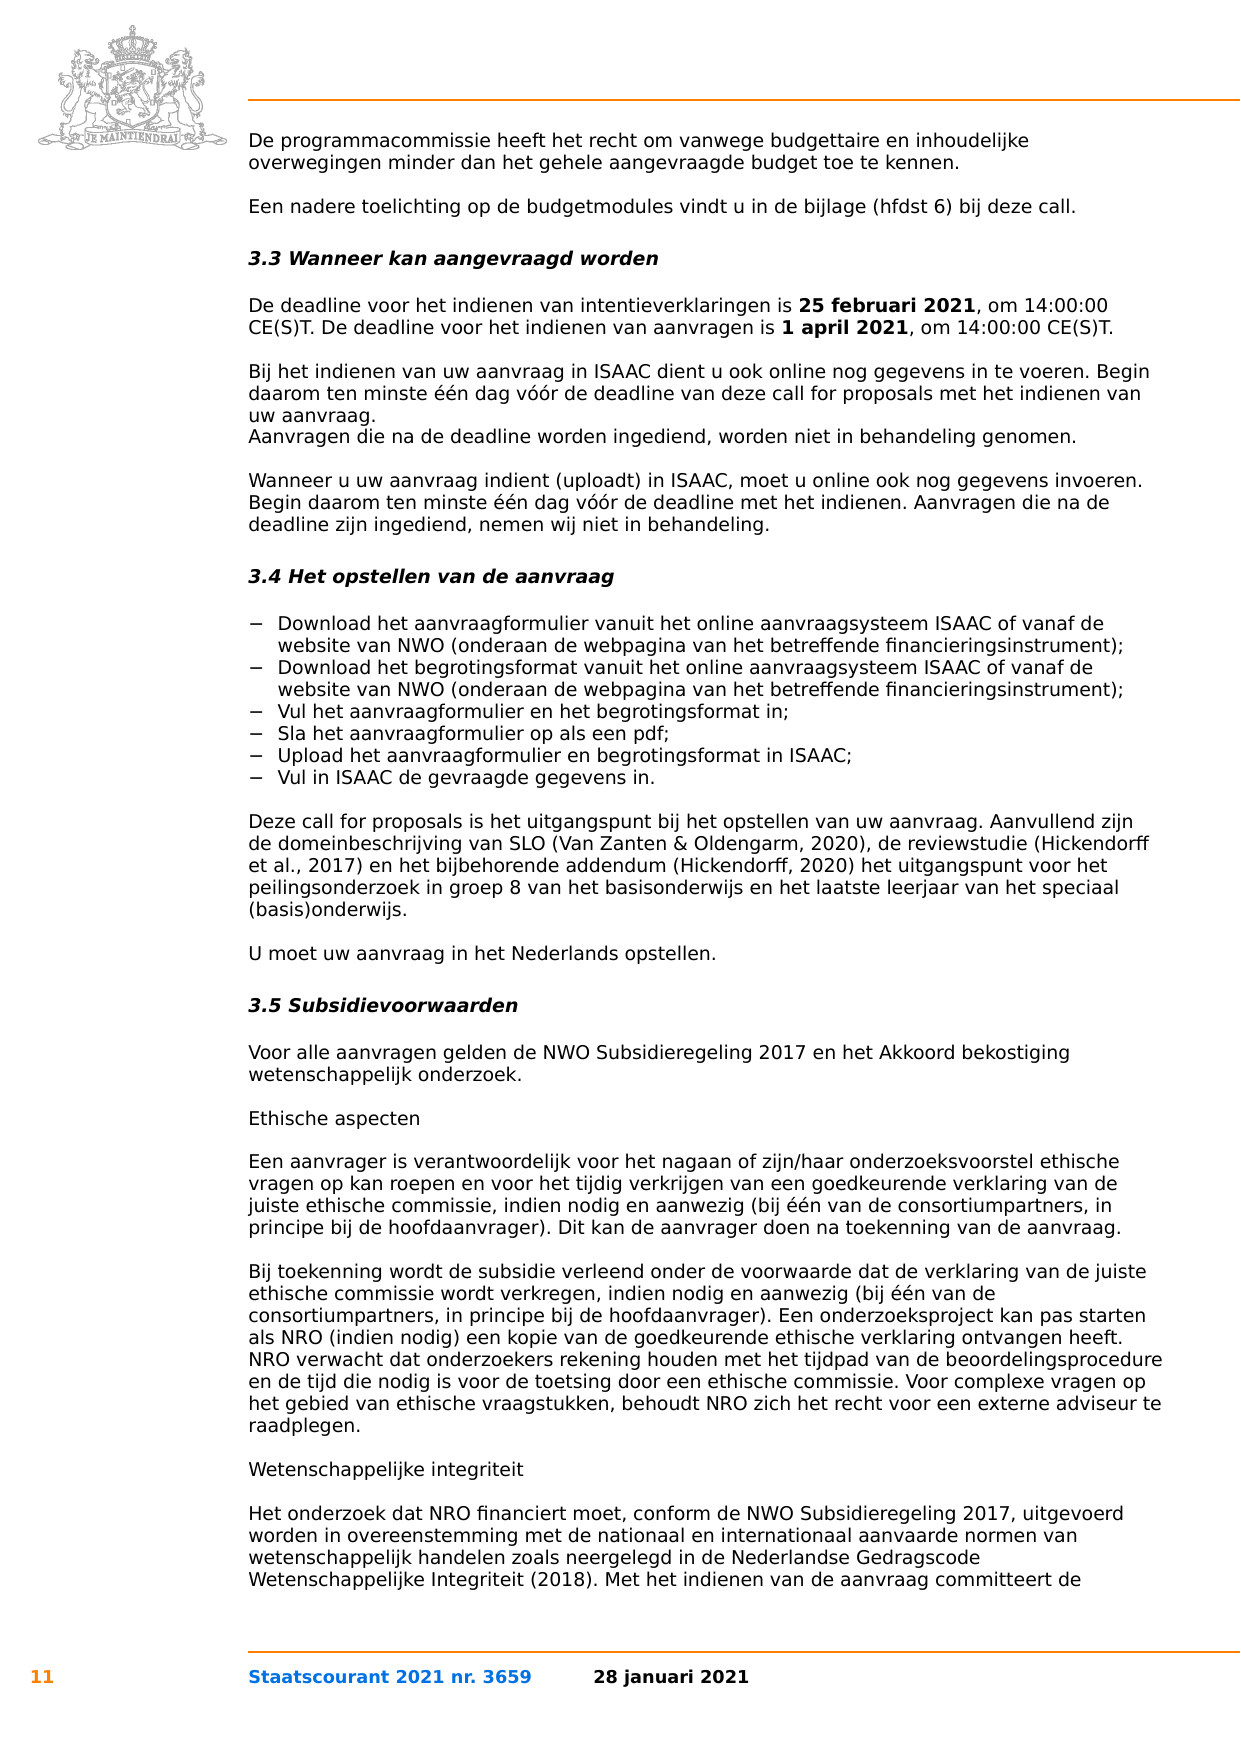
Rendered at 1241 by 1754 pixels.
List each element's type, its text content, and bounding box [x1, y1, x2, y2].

text Aanvragen die na de deadline worden ingediend, worden niet in behandeling genomen. [248, 426, 1163, 448]
subtitle Wetenschappelijke integriteit [248, 1459, 1163, 1481]
text Deze call for proposals is het uitgangspunt bij het opstellen van uw aanvraag. Aanvullend zijn de domeinbeschrijving van SLO (Van Zanten & Oldengarm, 2020), de reviewstudie (Hickendorff et al., 2017) en het bijbehorende addendum (Hickendorff, 2020) het uitgangspunt voor het peilingsonderzoek in groep 8 van het basisonderwijs en het laatste leerjaar van het speciaal (basis)onderwijs. [248, 811, 1163, 921]
text Wanneer u uw aanvraag indient (uploadt) in ISAAC, moet u online ook nog gegevens invoeren. Begin daarom ten minste één dag vóór de deadline met het indienen. Aanvragen die na de deadline zijn ingediend, nemen wij niet in behandeling. [248, 470, 1163, 536]
subtitle 3.4 Het opstellen van de aanvraag [248, 566, 1163, 588]
text − Vul het aanvraagformulier en het begrotingsformat in; [248, 701, 1163, 723]
text U moet uw aanvraag in het Nederlands opstellen. [248, 943, 1163, 965]
text Bij het indienen van uw aanvraag in ISAAC dient u ook online nog gegevens in te voeren. Begin daarom ten minste één dag vóór de deadline van deze call for proposals met het indienen van uw aanvraag. [248, 361, 1163, 426]
text − Download het begrotingsformat vanuit het online aanvraagsysteem ISAAC of vanaf de website van NWO (onderaan de webpagina van het betreffende financieringsinstrument); [248, 657, 1163, 701]
text − Download het aanvraagformulier vanuit het online aanvraagsysteem ISAAC of vanaf de website van NWO (onderaan de webpagina van het betreffende financieringsinstrument); [248, 613, 1163, 657]
text − Sla het aanvraagformulier op als een pdf; [248, 723, 1163, 745]
text Voor alle aanvragen gelden de NWO Subsidieregeling 2017 en het Akkoord bekostiging wetenschappelijk onderzoek. [248, 1042, 1163, 1086]
text Een nadere toelichting op de budgetmodules vindt u in de bijlage (hfdst 6) bij deze call. [248, 196, 1163, 218]
subtitle 3.3 Wanneer kan aangevraagd worden [248, 248, 1163, 270]
text De programmacommissie heeft het recht om vanwege budgettaire en inhoudelijke overwegingen minder dan het gehele aangevraagde budget toe te kennen. [248, 130, 1163, 174]
text Een aanvrager is verantwoordelijk voor het nagaan of zijn/haar onderzoeksvoorstel ethische vragen op kan roepen en voor het tijdig verkrijgen van een goedkeurende verklaring van de juiste ethische commissie, indien nodig en aanwezig (bij één van de consortiumpartners, in principe bij de hoofdaanvrager). Dit kan de aanvrager doen na toekenning van de aanvraag. [248, 1151, 1163, 1239]
text − Upload het aanvraagformulier en begrotingsformat in ISAAC; [248, 745, 1163, 767]
text − Vul in ISAAC de gevraagde gegevens in. [248, 767, 1163, 789]
picture [38, 25, 227, 150]
text Het onderzoek dat NRO financiert moet, conform de NWO Subsidieregeling 2017, uitgevoerd worden in overeenstemming met de nationaal en internationaal aanvaarde normen van wetenschappelijk handelen zoals neergelegd in de Nederlandse Gedragscode Wetenschappelijke Integriteit (2018). Met het indienen van de aanvraag committeert de [248, 1503, 1163, 1591]
text De deadline voor het indienen van intentieverklaringen is 25 februari 2021, om 14:00:00 CE(S)T. De deadline voor het indienen van aanvragen is 1 april 2021, om 14:00:00 CE(S)T. [248, 295, 1163, 339]
subtitle Ethische aspecten [248, 1107, 1163, 1129]
text Bij toekenning wordt de subsidie verleend onder de voorwaarde dat de verklaring van de juiste ethische commissie wordt verkregen, indien nodig en aanwezig (bij één van de consortiumpartners, in principe bij de hoofdaanvrager). Een onderzoeksproject kan pas starten als NRO (indien nodig) een kopie van de goedkeurende ethische verklaring ontvangen heeft. NRO verwacht dat onderzoekers rekening houden met het tijdpad van de beoordelingsprocedure en de tijd die nodig is voor de toetsing door een ethische commissie. Voor complexe vragen op het gebied van ethische vraagstukken, behoudt NRO zich het recht voor een externe adviseur te raadplegen. [248, 1261, 1163, 1437]
subtitle 3.5 Subsidievoorwaarden [248, 995, 1163, 1017]
